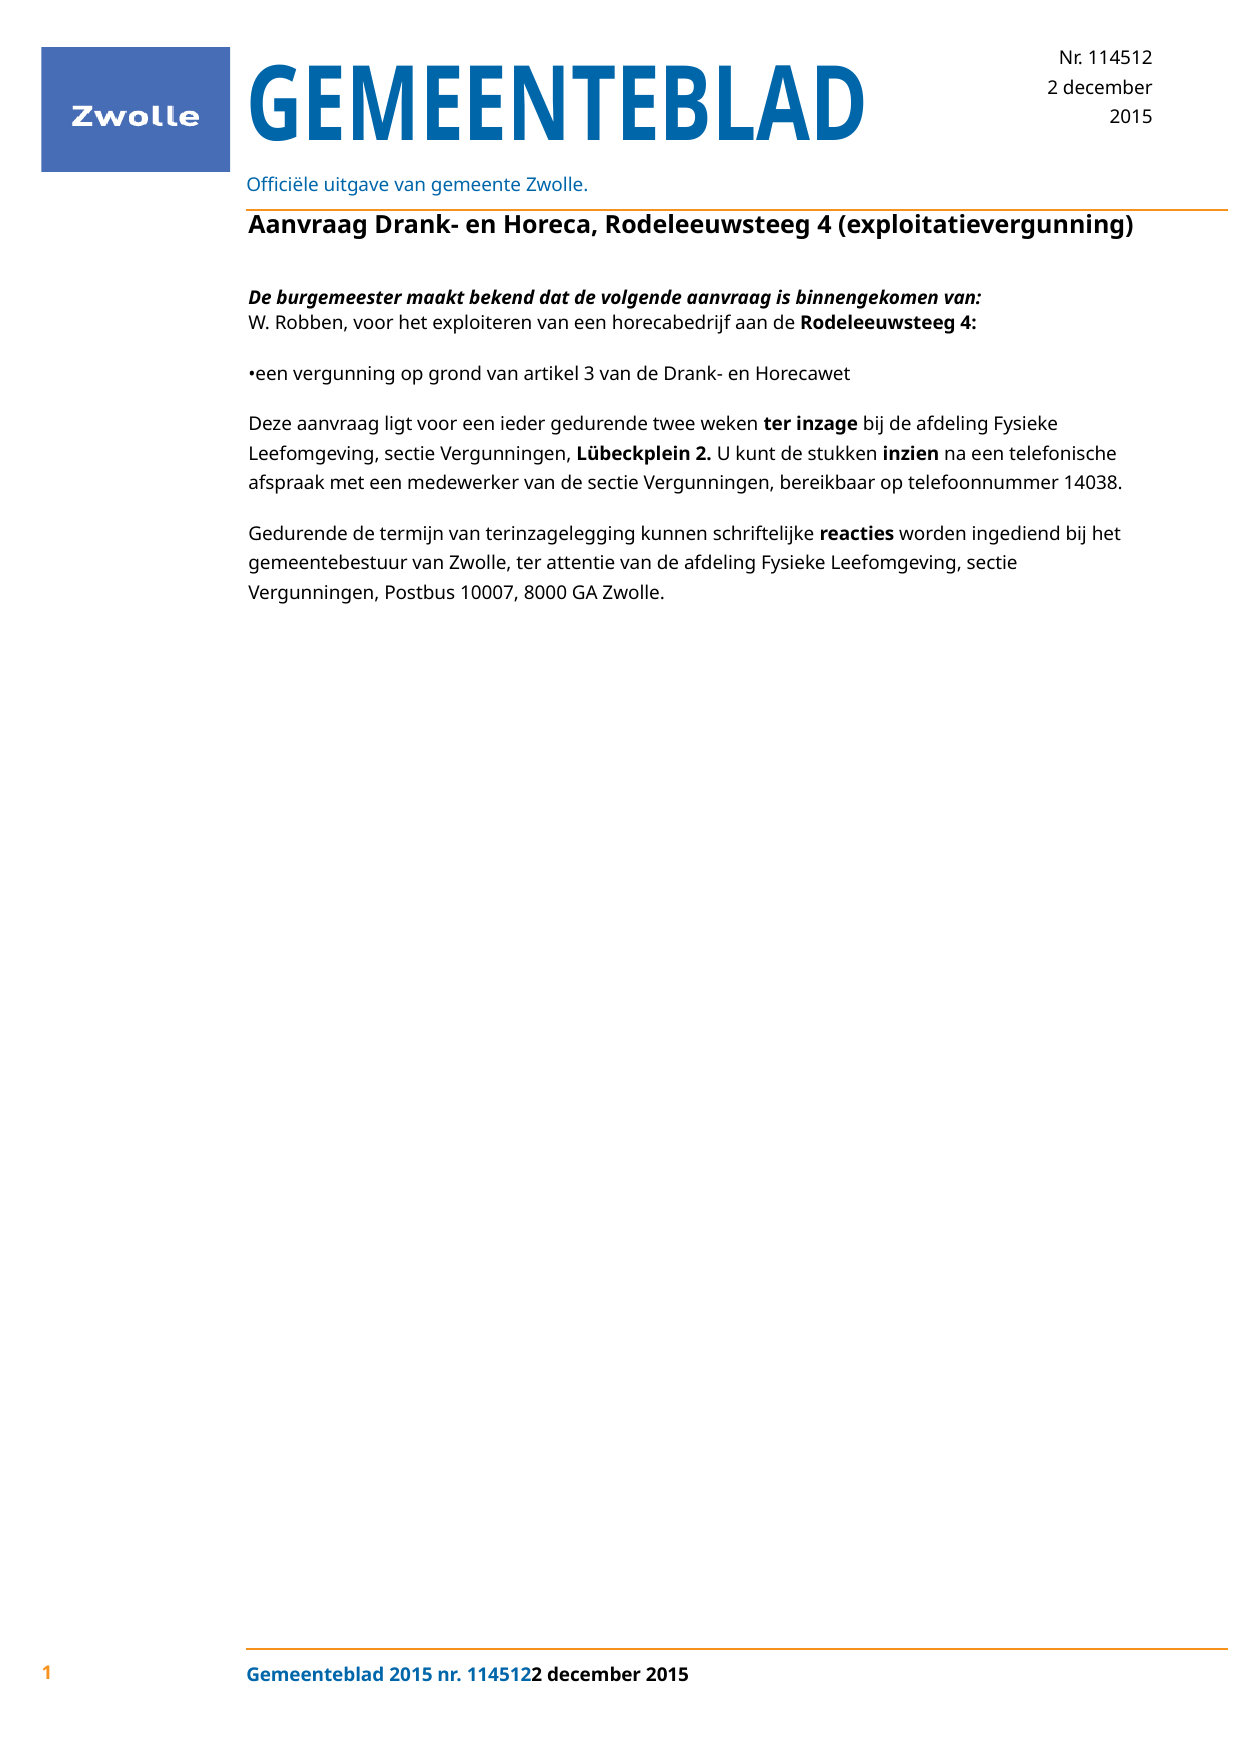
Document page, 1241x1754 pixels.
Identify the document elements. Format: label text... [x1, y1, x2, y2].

picture [41, 47, 231, 172]
text De burgemeester maakt bekend dat de volgende aanvraag is binnengekomen van: [248, 284, 1152, 309]
text •een vergunning op grond van artikel 3 van de Drank- en Horecawet [248, 360, 1152, 386]
text W. Robben, voor het exploiteren van een horecabedrijf aan de Rodeleeuwsteeg 4: [248, 309, 1152, 335]
text Gedurende de termijn van terinzagelegging kunnen schriftelijke reacties worden ingediend bij het gemeentebestuur van Zwolle, ter attentie van de afdeling Fysieke Leefomgeving, sectie Vergunningen, Postbus 10007, 8000 GA Zwolle. [248, 520, 1152, 605]
text Aanvraag Drank- en Horeca, Rodeleeuwsteeg 4 (exploitatievergunning) [248, 211, 1152, 241]
text Deze aanvraag ligt voor een ieder gedurende twee weken ter inzage bij de afdeling Fysieke Leefomgeving, sectie Vergunningen, Lübeckplein 2. U kunt de stukken inzien na een telefonische afspraak met een medewerker van de sectie Vergunningen, bereikbaar op telefoonnummer 14038. [248, 410, 1152, 495]
